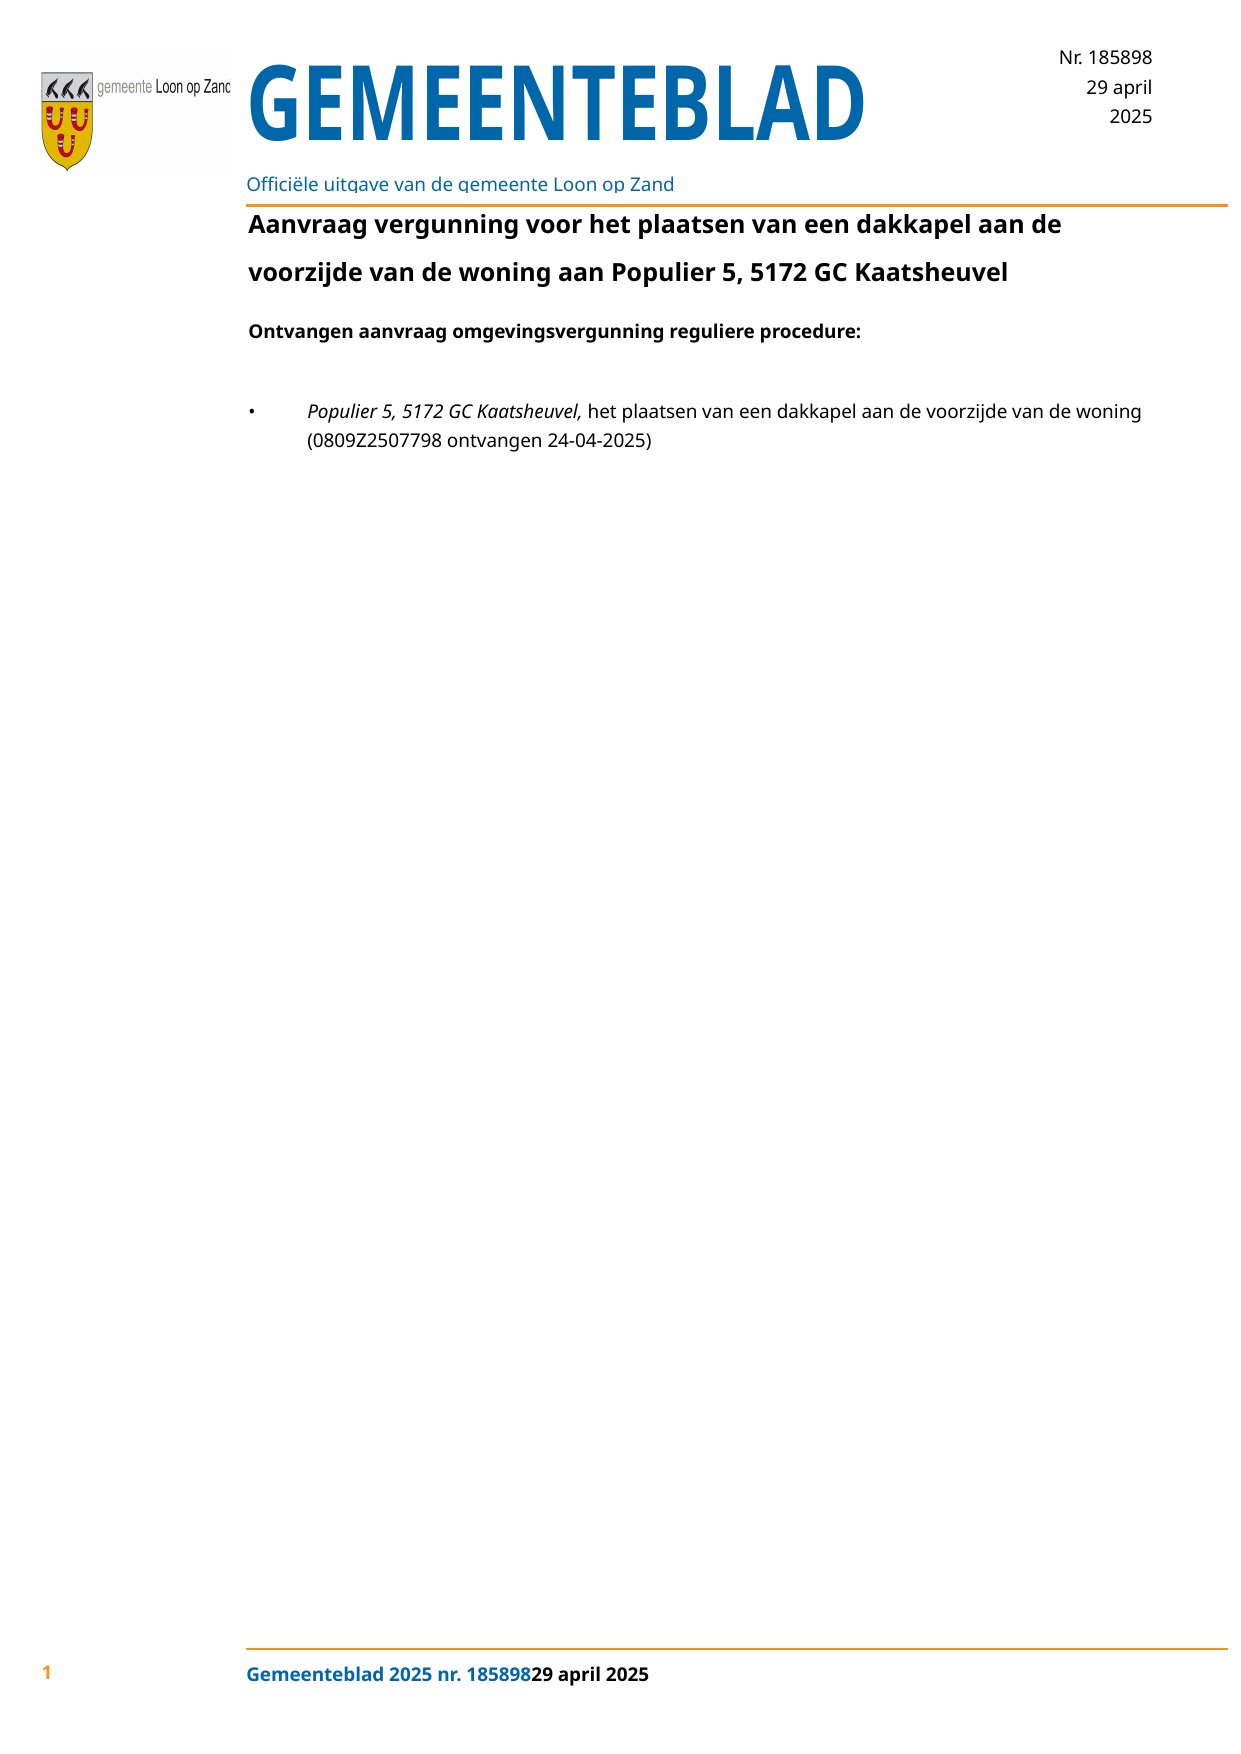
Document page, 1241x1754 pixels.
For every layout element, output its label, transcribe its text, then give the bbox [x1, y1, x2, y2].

list Populier 5, 5172 GC Kaatsheuvel, het plaatsen van een dakkapel aan de voorzijde van de woning (0809Z2507798 ontvangen 24-04-2025) [248, 398, 1152, 453]
picture [41, 47, 231, 172]
text Ontvangen aanvraag omgevingsvergunning reguliere procedure: [248, 318, 1152, 344]
text Aanvraag vergunning voor het plaatsen van een dakkapel aan de voorzijde van de woning aan Populier 5, 5172 GC Kaatsheuvel [248, 207, 1152, 288]
